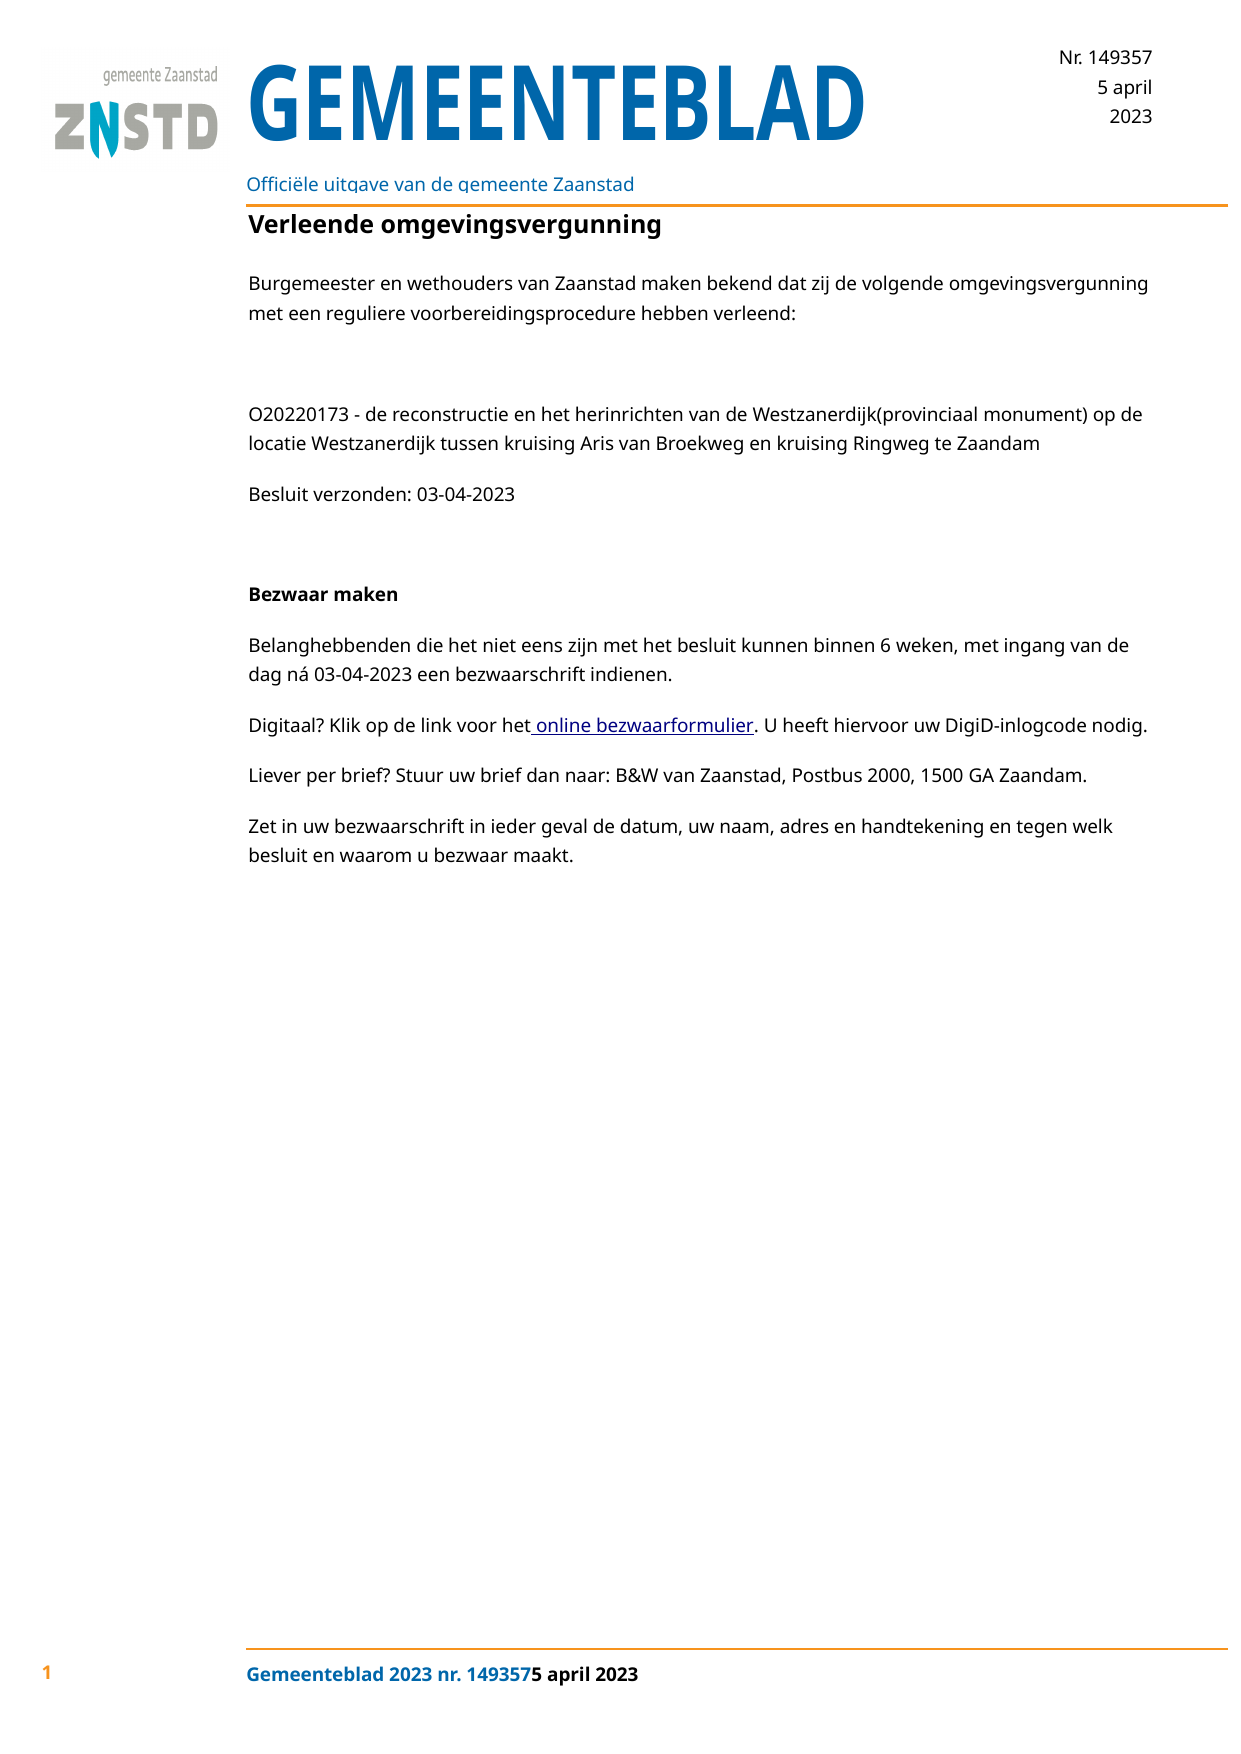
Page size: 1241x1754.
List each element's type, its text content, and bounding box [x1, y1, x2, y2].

text O20220173 - de reconstructie en het herinrichten van de Westzanerdijk(provinciaal monument) op de locatie Westzanerdijk tussen kruising Aris van Broekweg en kruising Ringweg te Zaandam [248, 401, 1152, 456]
text Burgemeester en wethouders van Zaanstad maken bekend dat zij de volgende omgevingsvergunning met een reguliere voorbereidingsprocedure hebben verleend: [248, 270, 1152, 326]
text Zet in uw bezwaarschrift in ieder geval de datum, uw naam, adres en handtekening en tegen welk besluit en waarom u bezwaar maakt. [248, 813, 1152, 868]
text Liever per brief? Stuur uw brief dan naar: B&W van Zaanstad, Postbus 2000, 1500 GA Zaandam. [248, 762, 1152, 788]
text Verleende omgevingsvergunning [248, 207, 1152, 241]
text Belanghebbenden die het niet eens zijn met het besluit kunnen binnen 6 weken, met ingang van de dag ná 03-04-2023 een bezwaarschrift indienen. [248, 632, 1152, 687]
text Digitaal? Klik op de link voor het online bezwaarformulier. U heeft hiervoor uw DigiD-inlogcode nodig. [248, 712, 1152, 738]
text Besluit verzonden: 03-04-2023 [248, 481, 1152, 506]
picture [41, 47, 231, 172]
text Bezwaar maken [248, 582, 1152, 607]
